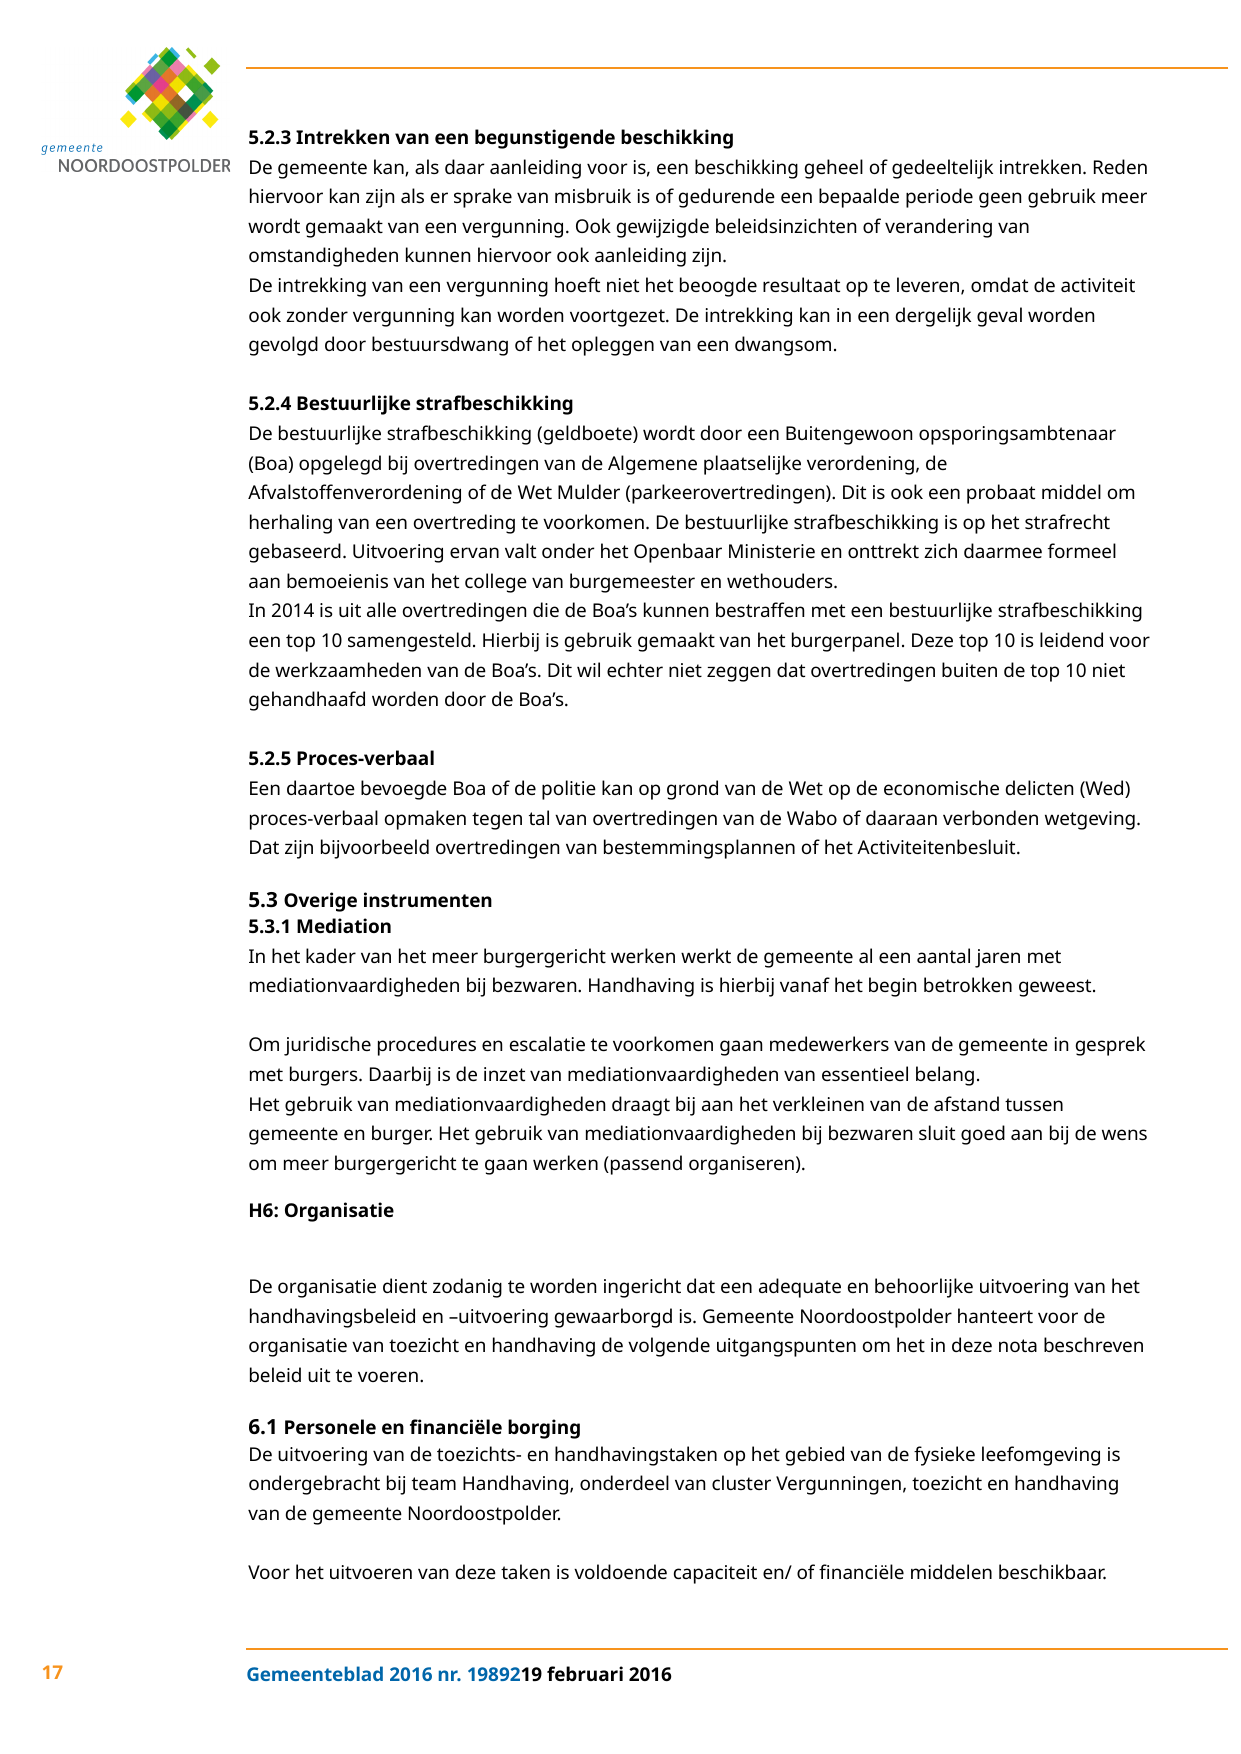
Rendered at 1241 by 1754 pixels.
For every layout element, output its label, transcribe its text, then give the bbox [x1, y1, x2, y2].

text 5.3.1 Mediation [248, 913, 1152, 939]
text De intrekking van een vergunning hoeft niet het beoogde resultaat op te leveren, omdat de activiteit ook zonder vergunning kan worden voortgezet. De intrekking kan in een dergelijk geval worden gevolgd door bestuursdwang of het opleggen van een dwangsom. [248, 272, 1152, 357]
text 5.2.3 Intrekken van een begunstigende beschikking [248, 124, 1152, 150]
text Het gebruik van mediationvaardigheden draagt bij aan het verkleinen van de afstand tussen gemeente en burger. Het gebruik van mediationvaardigheden bij bezwaren sluit goed aan bij de wens om meer burgergericht te gaan werken (passend organiseren). [248, 1091, 1152, 1176]
text De organisatie dient zodanig te worden ingericht dat een adequate en behoorlijke uitvoering van het handhavingsbeleid en –uitvoering gewaarborgd is. Gemeente Noordoostpolder hanteert voor de organisatie van toezicht en handhaving de volgende uitgangspunten om het in deze nota beschreven beleid uit te voeren. [248, 1273, 1152, 1388]
text Een daartoe bevoegde Boa of de politie kan op grond van de Wet op de economische delicten (Wed) proces-verbaal opmaken tegen tal van overtredingen van de Wabo of daaraan verbonden wetgeving. Dat zijn bijvoorbeeld overtredingen van bestemmingsplannen of het Activiteitenbesluit. [248, 775, 1152, 860]
text In 2014 is uit alle overtredingen die de Boa’s kunnen bestraffen met een bestuurlijke strafbeschikking een top 10 samengesteld. Hierbij is gebruik gemaakt van het burgerpanel. Deze top 10 is leidend voor de werkzaamheden van de Boa’s. Dit wil echter niet zeggen dat overtredingen buiten de top 10 niet gehandhaafd worden door de Boa’s. [248, 598, 1152, 712]
text De uitvoering van de toezichts- en handhavingstaken op het gebied van de fysieke leefomgeving is ondergebracht bij team Handhaving, onderdeel van cluster Vergunningen, toezicht en handhaving van de gemeente Noordoostpolder. [248, 1441, 1152, 1526]
text H6: Organisatie [248, 1196, 1152, 1224]
text De gemeente kan, als daar aanleiding voor is, een beschikking geheel of gedeeltelijk intrekken. Reden hiervoor kan zijn als er sprake van misbruik is of gedurende een bepaalde periode geen gebruik meer wordt gemaakt van een vergunning. Ook gewijzigde beleidsinzichten of verandering van omstandigheden kunnen hiervoor ook aanleiding zijn. [248, 154, 1152, 268]
text De bestuurlijke strafbeschikking (geldboete) wordt door een Buitengewoon opsporingsambtenaar (Boa) opgelegd bij overtredingen van de Algemene plaatselijke verordening, de Afvalstoffenverordening of de Wet Mulder (parkeerovertredingen). Dit is ook een probaat middel om herhaling van een overtreding te voorkomen. De bestuurlijke strafbeschikking is op het strafrecht gebaseerd. Uitvoering ervan valt onder het Openbaar Ministerie en onttrekt zich daarmee formeel aan bemoeienis van het college van burgemeester en wethouders. [248, 420, 1152, 594]
text 5.3 Overige instrumenten [248, 885, 1152, 913]
text 5.2.5 Proces-verbaal [248, 746, 1152, 771]
text 5.2.4 Bestuurlijke strafbeschikking [248, 391, 1152, 416]
text Om juridische procedures en escalatie te voorkomen gaan medewerkers van de gemeente in gesprek met burgers. Daarbij is de inzet van mediationvaardigheden van essentieel belang. [248, 1032, 1152, 1087]
text In het kader van het meer burgergericht werken werkt de gemeente al een aantal jaren met mediationvaardigheden bij bezwaren. Handhaving is hierbij vanaf het begin betrokken geweest. [248, 943, 1152, 998]
text Voor het uitvoeren van deze taken is voldoende capaciteit en/ of financiële middelen beschikbaar. [248, 1559, 1152, 1585]
text 6.1 Personele en financiële borging [248, 1412, 1152, 1441]
picture [41, 47, 231, 172]
